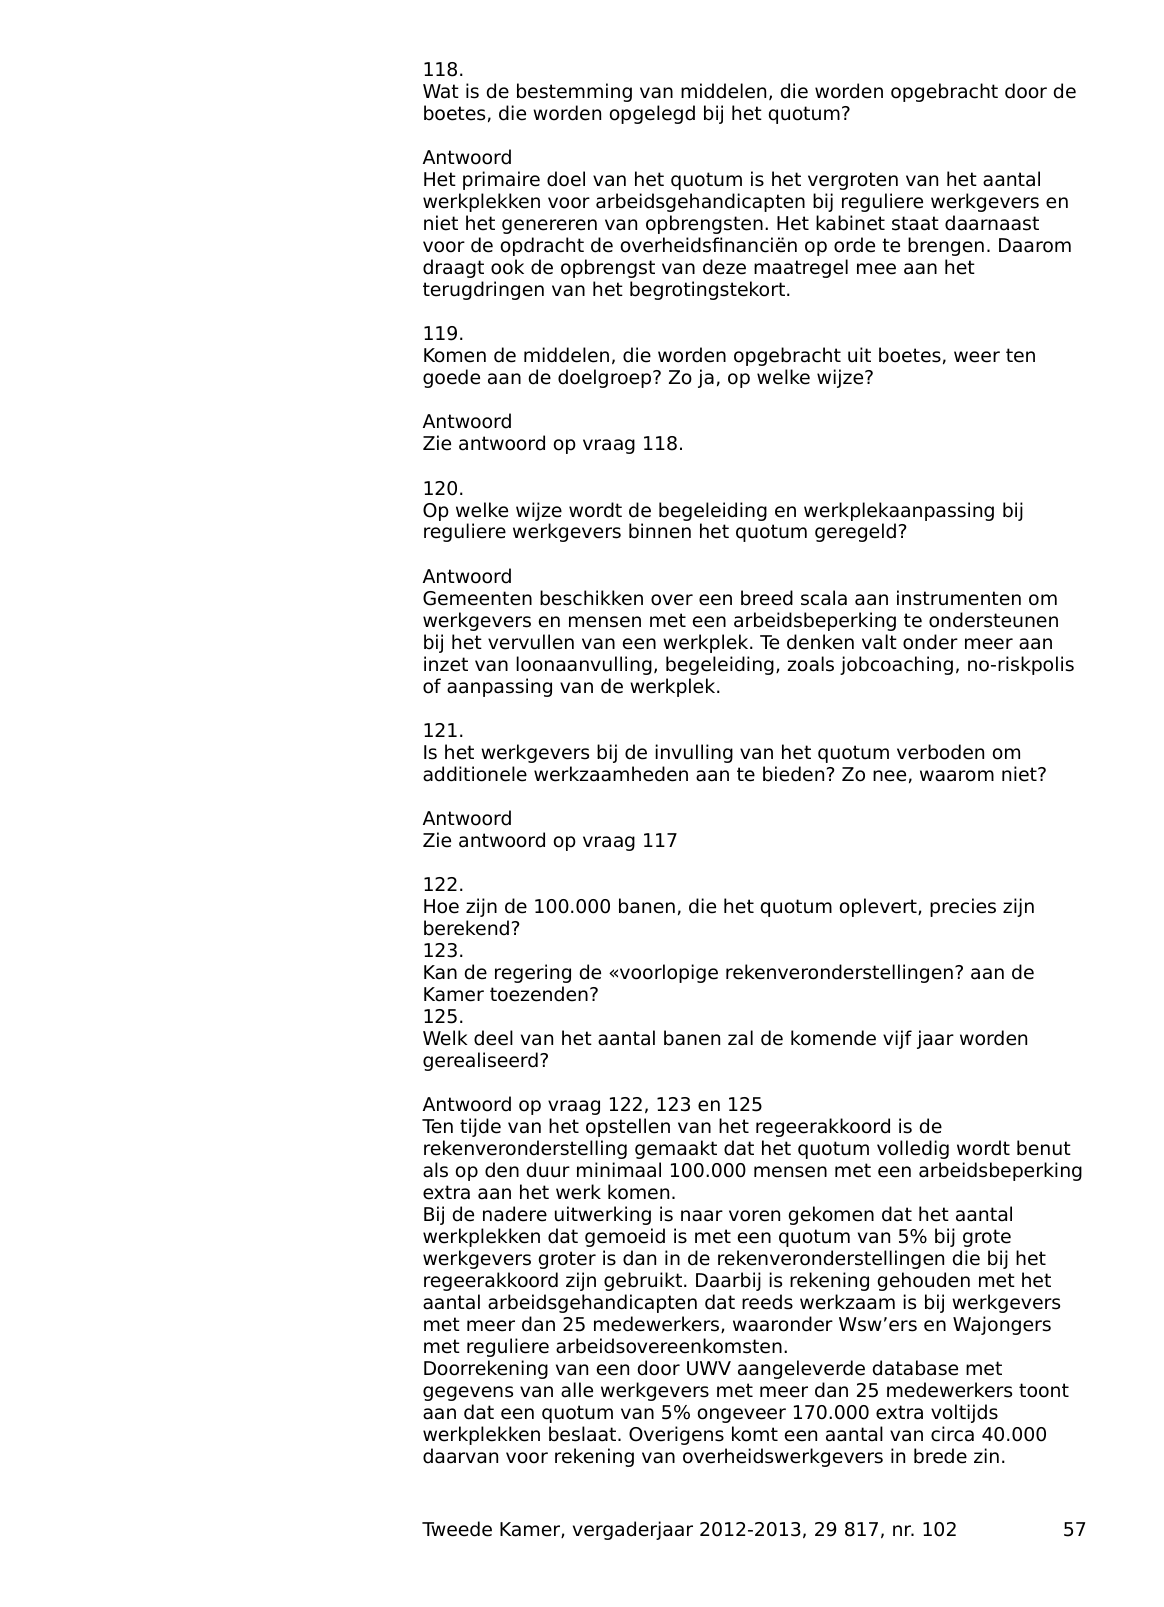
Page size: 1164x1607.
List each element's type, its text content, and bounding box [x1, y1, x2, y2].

text 119. [422, 323, 1087, 345]
text 125. [422, 1006, 1087, 1028]
text Zie antwoord op vraag 117 [422, 830, 1087, 852]
text Doorrekening van een door UWV aangeleverde database met gegevens van alle werkgevers met meer dan 25 medewerkers toont aan dat een quotum van 5% ongeveer 170.000 extra voltijds werkplekken beslaat. Overigens komt een aantal van circa 40.000 daarvan voor rekening van overheidswerkgevers in brede zin. [422, 1358, 1087, 1468]
text 121. [422, 720, 1087, 742]
text Op welke wijze wordt de begeleiding en werkplekaanpassing bij reguliere werkgevers binnen het quotum geregeld? [422, 499, 1087, 543]
text Gemeenten beschikken over een breed scala aan instrumenten om werkgevers en mensen met een arbeidsbeperking te ondersteunen bij het vervullen van een werkplek. Te denken valt onder meer aan inzet van loonaanvulling, begeleiding, zoals jobcoaching, no-riskpolis of aanpassing van de werkplek. [422, 588, 1087, 697]
text Antwoord [422, 566, 1087, 588]
text Ten tijde van het opstellen van het regeerakkoord is de rekenveronderstelling gemaakt dat het quotum volledig wordt benut als op den duur minimaal 100.000 mensen met een arbeidsbeperking extra aan het werk komen. [422, 1116, 1087, 1204]
text Antwoord [422, 147, 1087, 169]
text 122. [422, 874, 1087, 896]
text Antwoord op vraag 122, 123 en 125 [422, 1094, 1087, 1116]
text Komen de middelen, die worden opgebracht uit boetes, weer ten goede aan de doelgroep? Zo ja, op welke wijze? [422, 345, 1087, 389]
text Is het werkgevers bij de invulling van het quotum verboden om additionele werkzaamheden aan te bieden? Zo nee, waarom niet? [422, 742, 1087, 786]
text 120. [422, 477, 1087, 499]
text Antwoord [422, 808, 1087, 830]
text 123. [422, 940, 1087, 962]
text Hoe zijn de 100.000 banen, die het quotum oplevert, precies zijn berekend? [422, 896, 1087, 940]
text 118. [422, 59, 1087, 81]
text Zie antwoord op vraag 118. [422, 433, 1087, 455]
text Antwoord [422, 411, 1087, 433]
text Het primaire doel van het quotum is het vergroten van het aantal werkplekken voor arbeidsgehandicapten bij reguliere werkgevers en niet het genereren van opbrengsten. Het kabinet staat daarnaast voor de opdracht de overheidsfinanciën op orde te brengen. Daarom draagt ook de opbrengst van deze maatregel mee aan het terugdringen van het begrotingstekort. [422, 169, 1087, 301]
text Kan de regering de «voorlopige rekenveronderstellingen? aan de Kamer toezenden? [422, 962, 1087, 1006]
text Welk deel van het aantal banen zal de komende vijf jaar worden gerealiseerd? [422, 1028, 1087, 1072]
text Bij de nadere uitwerking is naar voren gekomen dat het aantal werkplekken dat gemoeid is met een quotum van 5% bij grote werkgevers groter is dan in de rekenveronderstellingen die bij het regeerakkoord zijn gebruikt. Daarbij is rekening gehouden met het aantal arbeidsgehandicapten dat reeds werkzaam is bij werkgevers met meer dan 25 medewerkers, waaronder Wsw’ers en Wajongers met reguliere arbeidsovereenkomsten. [422, 1204, 1087, 1358]
text Wat is de bestemming van middelen, die worden opgebracht door de boetes, die worden opgelegd bij het quotum? [422, 81, 1087, 125]
